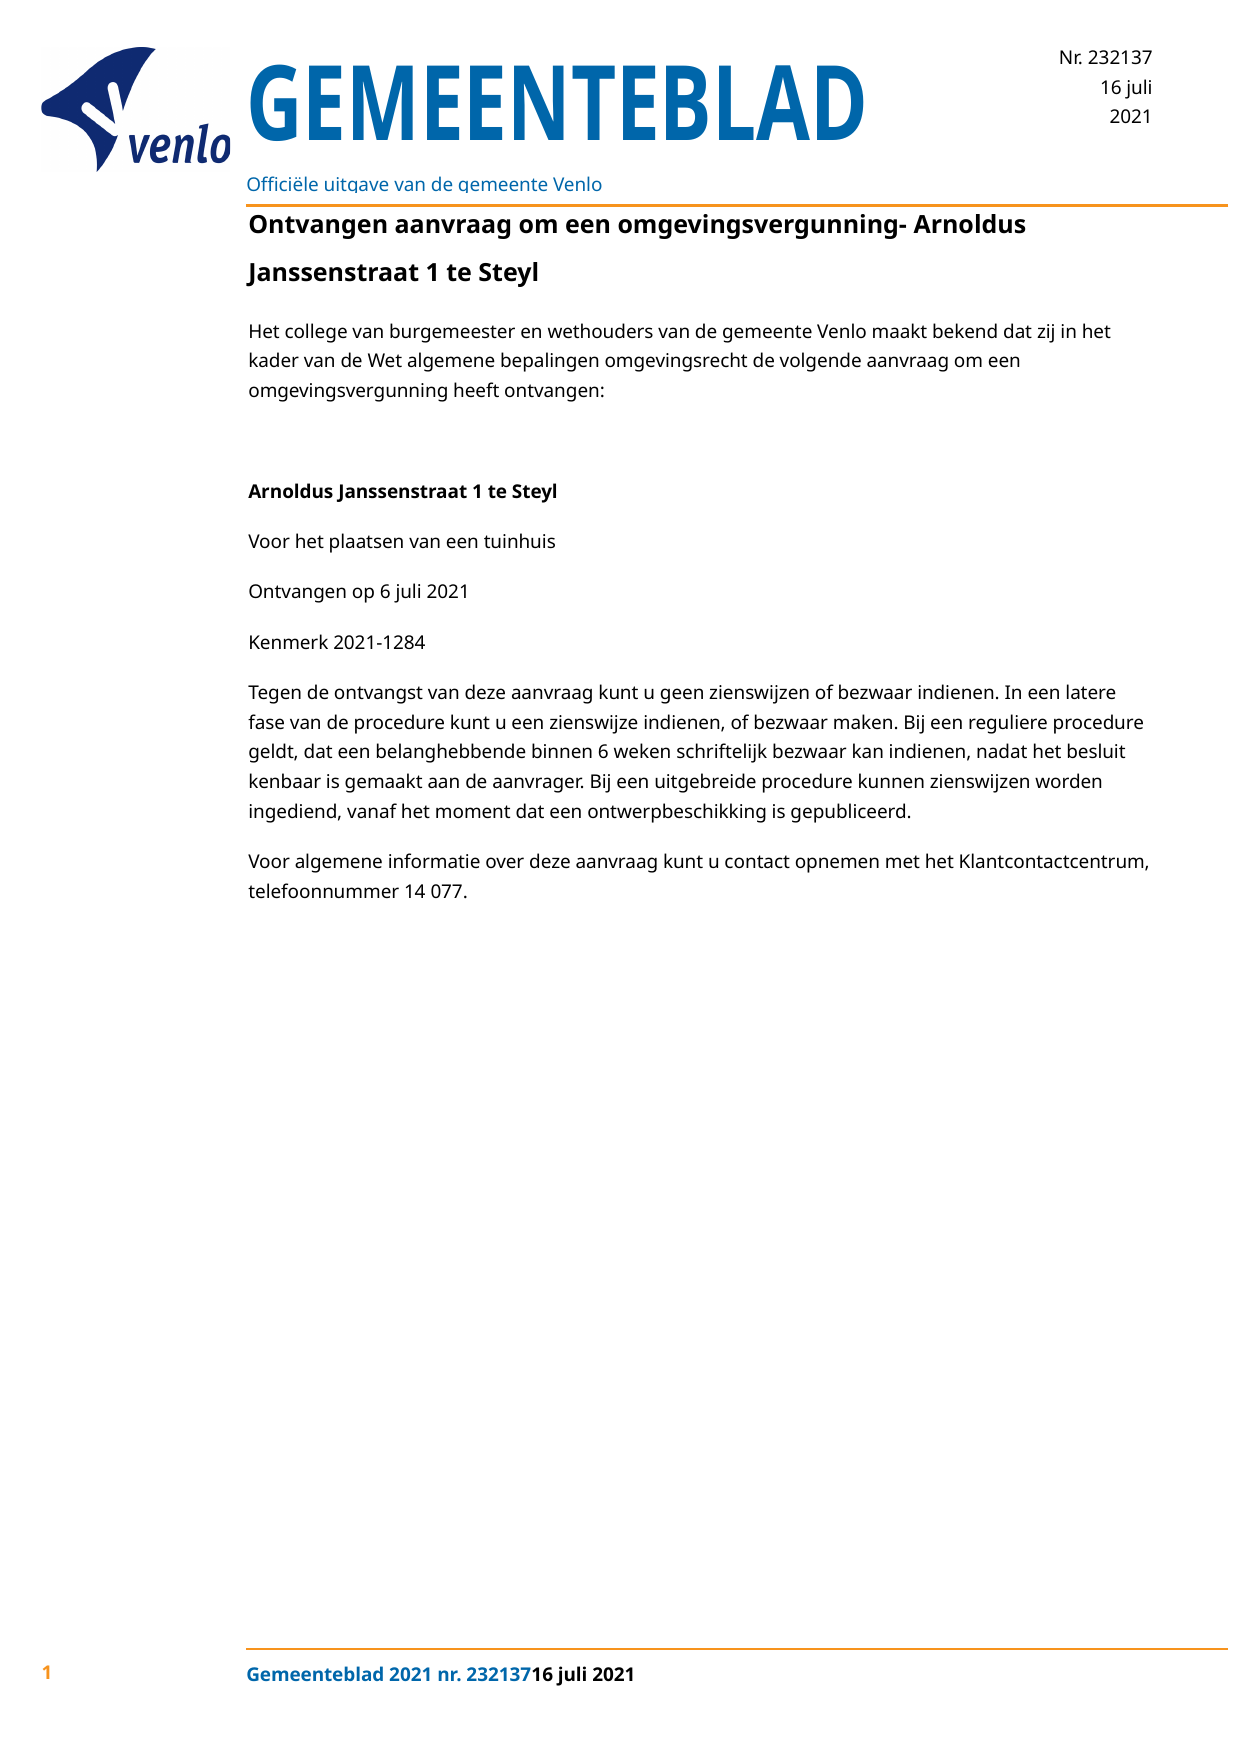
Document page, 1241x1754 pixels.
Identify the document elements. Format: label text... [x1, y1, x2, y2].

text Ontvangen op 6 juli 2021 [248, 579, 1152, 604]
text Ontvangen aanvraag om een omgevingsvergunning- Arnoldus Janssenstraat 1 te Steyl [248, 207, 1152, 288]
text Voor het plaatsen van een tuinhuis [248, 528, 1152, 554]
picture [41, 47, 231, 172]
text Het college van burgemeester en wethouders van de gemeente Venlo maakt bekend dat zij in het kader van de Wet algemene bepalingen omgevingsrecht de volgende aanvraag om een omgevingsvergunning heeft ontvangen: [248, 318, 1152, 403]
text Tegen de ontvangst van deze aanvraag kunt u geen zienswijzen of bezwaar indienen. In een latere fase van de procedure kunt u een zienswijze indienen, of bezwaar maken. Bij een reguliere procedure geldt, dat een belanghebbende binnen 6 weken schriftelijk bezwaar kan indienen, nadat het besluit kenbaar is gemaakt aan de aanvrager. Bij een uitgebreide procedure kunnen zienswijzen worden ingediend, vanaf het moment dat een ontwerpbeschikking is gepubliceerd. [248, 679, 1152, 824]
text Kenmerk 2021-1284 [248, 629, 1152, 655]
text Arnoldus Janssenstraat 1 te Steyl [248, 478, 1152, 504]
text Voor algemene informatie over deze aanvraag kunt u contact opnemen met het Klantcontactcentrum, telefoonnummer 14 077. [248, 848, 1152, 904]
